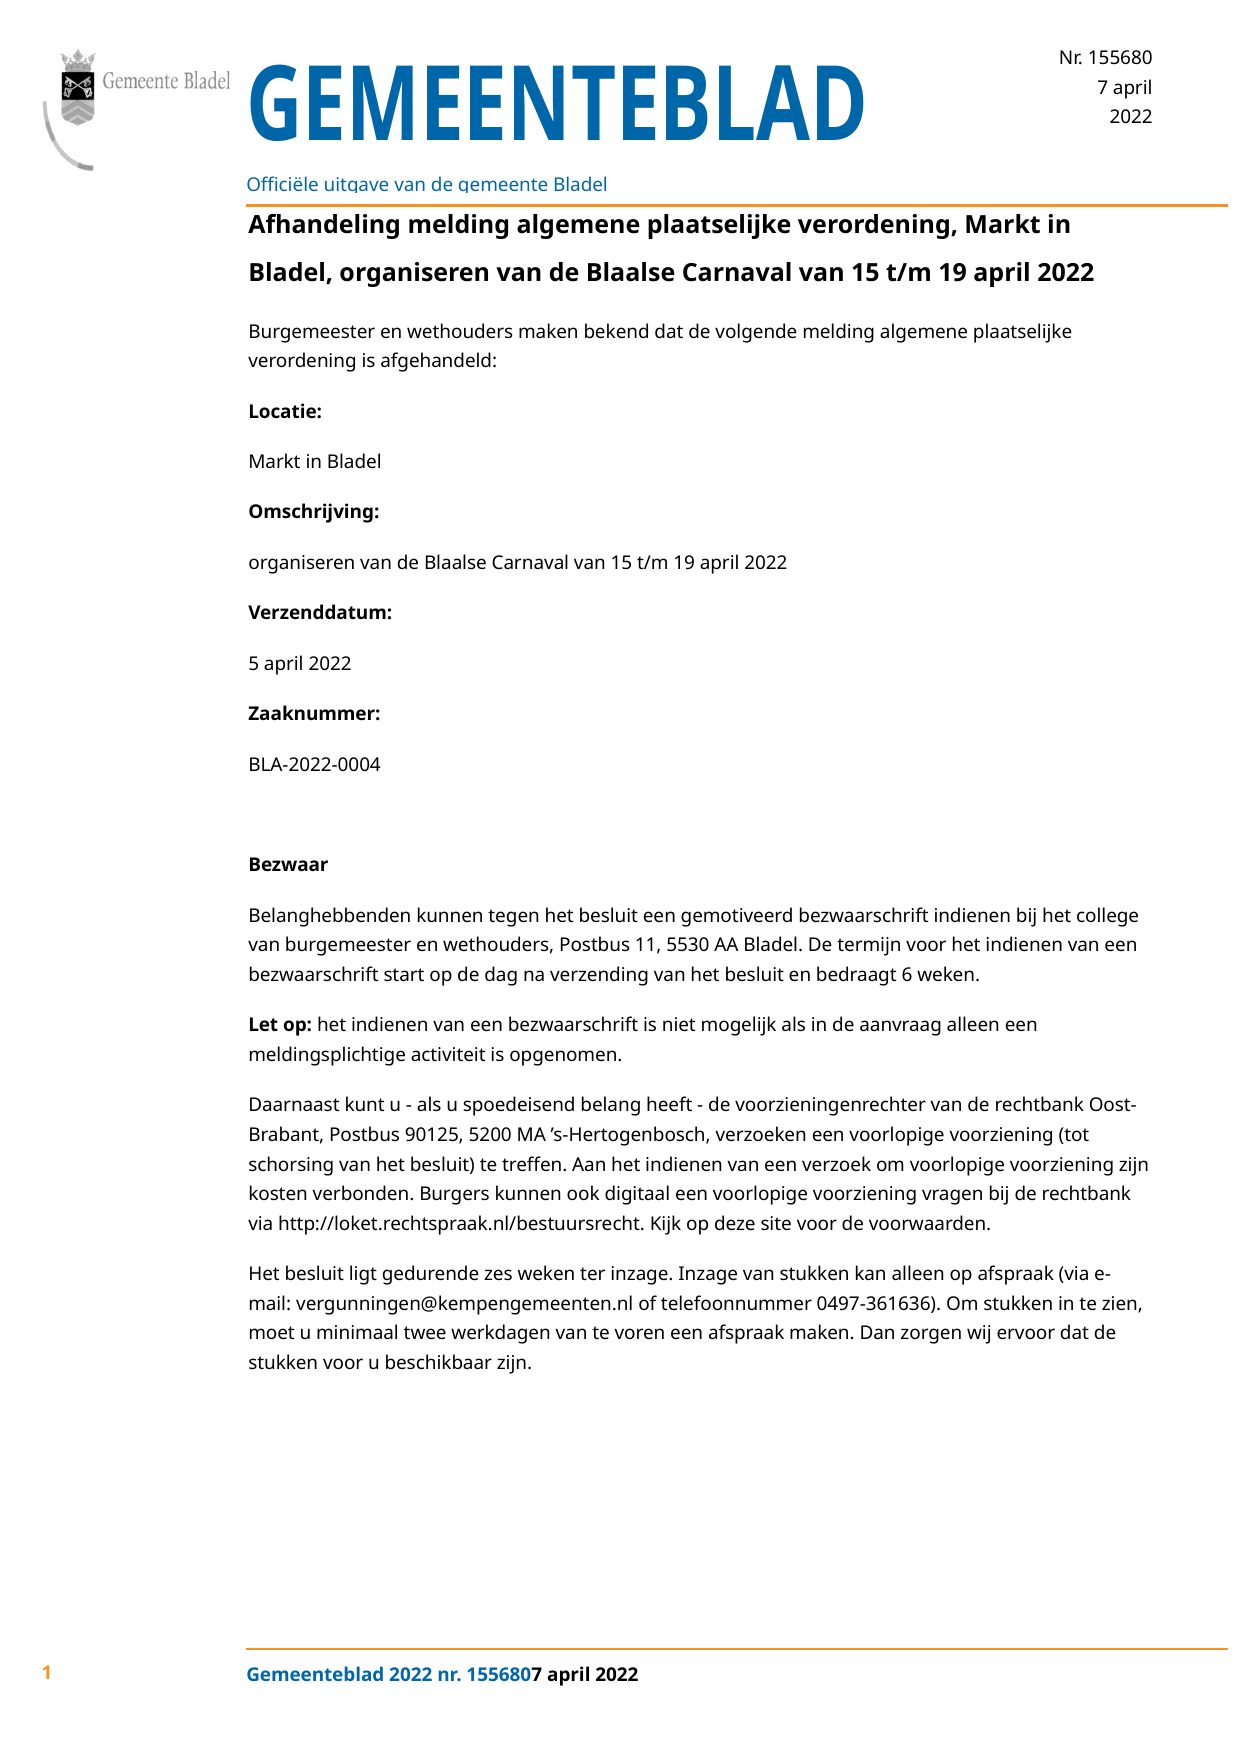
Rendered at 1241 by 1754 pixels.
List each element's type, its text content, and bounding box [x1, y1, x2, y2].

text BLA-2022-0004 [248, 751, 1152, 777]
text Verzenddatum: [248, 599, 1152, 625]
text Locatie: [248, 398, 1152, 424]
text Burgemeester en wethouders maken bekend dat de volgende melding algemene plaatselijke verordening is afgehandeld: [248, 318, 1152, 373]
text Let op: het indienen van een bezwaarschrift is niet mogelijk als in de aanvraag alleen een meldingsplichtige activiteit is opgenomen. [248, 1012, 1152, 1067]
text Daarnaast kunt u - als u spoedeisend belang heeft - de voorzieningenrechter van de rechtbank Oost-Brabant, Postbus 90125, 5200 MA ’s-Hertogenbosch, verzoeken een voorlopige voorziening (tot schorsing van het besluit) te treffen. Aan het indienen van een verzoek om voorlopige voorziening zijn kosten verbonden. Burgers kunnen ook digitaal een voorlopige voorziening vragen bij de rechtbank via http://loket.rechtspraak.nl/bestuursrecht. Kijk op deze site voor de voorwaarden. [248, 1092, 1152, 1236]
text Omschrijving: [248, 499, 1152, 524]
text Afhandeling melding algemene plaatselijke verordening, Markt in Bladel, organiseren van de Blaalse Carnaval van 15 t/m 19 april 2022 [248, 207, 1152, 288]
text 5 april 2022 [248, 650, 1152, 676]
picture [41, 47, 231, 172]
text Belanghebbenden kunnen tegen het besluit een gemotiveerd bezwaarschrift indienen bij het college van burgemeester en wethouders, Postbus 11, 5530 AA Bladel. De termijn voor het indienen van een bezwaarschrift start op de dag na verzending van het besluit en bedraagt 6 weken. [248, 902, 1152, 987]
text Markt in Bladel [248, 448, 1152, 474]
text Het besluit ligt gedurende zes weken ter inzage. Inzage van stukken kan alleen op afspraak (via e-mail: vergunningen@kempengemeenten.nl of telefoonnummer 0497-361636). Om stukken in te zien, moet u minimaal twee werkdagen van te voren een afspraak maken. Dan zorgen wij ervoor dat de stukken voor u beschikbaar zijn. [248, 1260, 1152, 1375]
text Zaaknummer: [248, 700, 1152, 726]
text organiseren van de Blaalse Carnaval van 15 t/m 19 april 2022 [248, 549, 1152, 575]
text Bezwaar [248, 852, 1152, 877]
